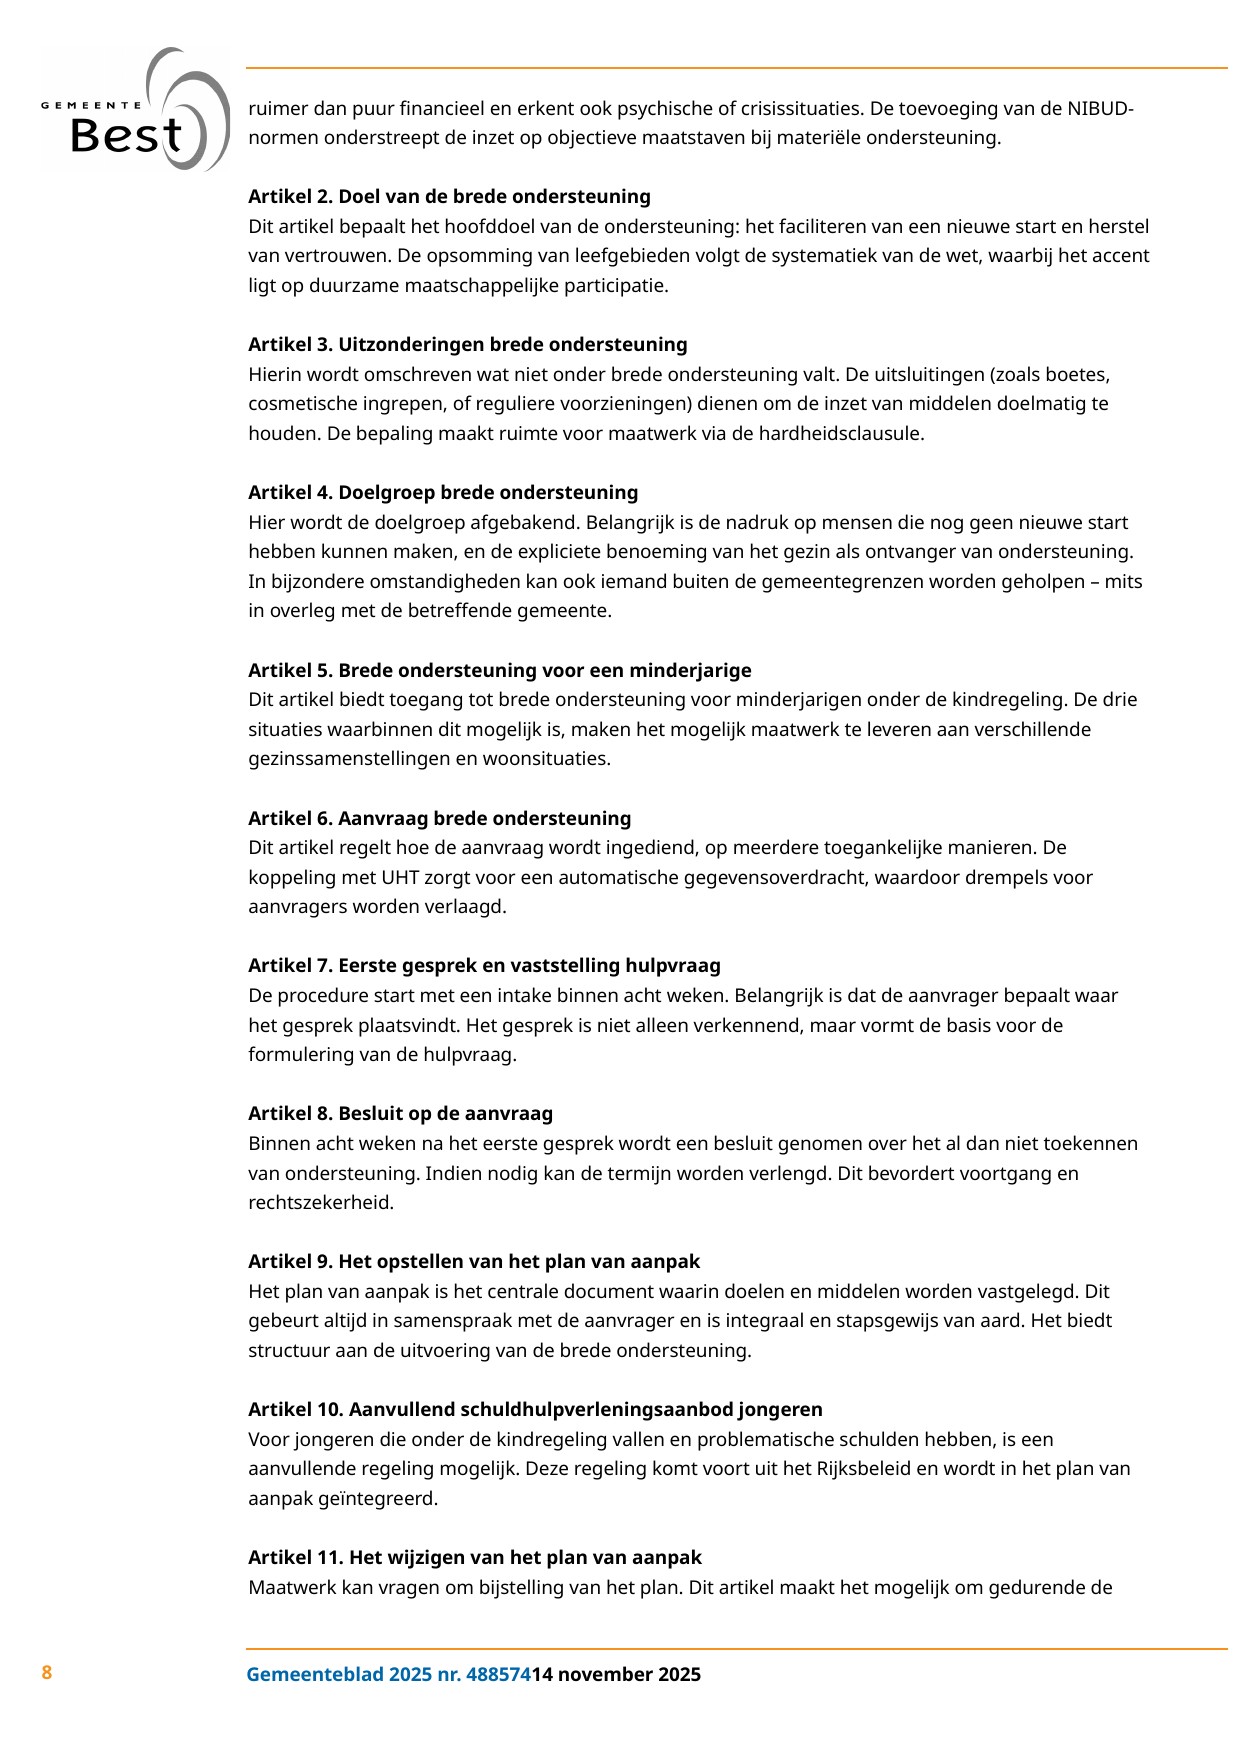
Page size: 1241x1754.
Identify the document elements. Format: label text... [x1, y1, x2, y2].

text Binnen acht weken na het eerste gesprek wordt een besluit genomen over het al dan niet toekennen van ondersteuning. Indien nodig kan de termijn worden verlengd. Dit bevordert voortgang en rechtszekerheid. [248, 1130, 1152, 1215]
text Het plan van aanpak is het centrale document waarin doelen en middelen worden vastgelegd. Dit gebeurt altijd in samenspraak met de aanvrager en is integraal en stapsgewijs van aard. Het biedt structuur aan de uitvoering van de brede ondersteuning. [248, 1278, 1152, 1363]
text De procedure start met een intake binnen acht weken. Belangrijk is dat de aanvrager bepaalt waar het gesprek plaatsvindt. Het gesprek is niet alleen verkennend, maar vormt de basis voor de formulering van de hulpvraag. [248, 982, 1152, 1067]
text Hierin wordt omschreven wat niet onder brede ondersteuning valt. De uitsluitingen (zoals boetes, cosmetische ingrepen, of reguliere voorzieningen) dienen om de inzet van middelen doelmatig te houden. De bepaling maakt ruimte voor maatwerk via de hardheidsclausule. [248, 361, 1152, 446]
text Artikel 7. Eerste gesprek en vaststelling hulpvraag [248, 953, 1152, 978]
text Maatwerk kan vragen om bijstelling van het plan. Dit artikel maakt het mogelijk om gedurende de [248, 1574, 1152, 1600]
text Artikel 4. Doelgroep brede ondersteuning [248, 479, 1152, 505]
text Artikel 5. Brede ondersteuning voor een minderjarige [248, 657, 1152, 683]
text Artikel 9. Het opstellen van het plan van aanpak [248, 1248, 1152, 1274]
text Voor jongeren die onder de kindregeling vallen en problematische schulden hebben, is een aanvullende regeling mogelijk. Deze regeling komt voort uit het Rijksbeleid en wordt in het plan van aanpak geïntegreerd. [248, 1426, 1152, 1511]
text ruimer dan puur financieel en erkent ook psychische of crisissituaties. De toevoeging van de NIBUD-normen onderstreept de inzet op objectieve maatstaven bij materiële ondersteuning. [248, 95, 1152, 150]
text Artikel 8. Besluit op de aanvraag [248, 1101, 1152, 1126]
text Artikel 3. Uitzonderingen brede ondersteuning [248, 331, 1152, 357]
text Artikel 11. Het wijzigen van het plan van aanpak [248, 1544, 1152, 1570]
text Artikel 6. Aanvraag brede ondersteuning [248, 805, 1152, 831]
picture [41, 47, 231, 172]
text Dit artikel regelt hoe de aanvraag wordt ingediend, op meerdere toegankelijke manieren. De koppeling met UHT zorgt voor een automatische gegevensoverdracht, waardoor drempels voor aanvragers worden verlaagd. [248, 834, 1152, 919]
text Artikel 10. Aanvullend schuldhulpverleningsaanbod jongeren [248, 1396, 1152, 1422]
text Dit artikel bepaalt het hoofddoel van de ondersteuning: het faciliteren van een nieuwe start en herstel van vertrouwen. De opsomming van leefgebieden volgt de systematiek van de wet, waarbij het accent ligt op duurzame maatschappelijke participatie. [248, 213, 1152, 298]
text Artikel 2. Doel van de brede ondersteuning [248, 183, 1152, 209]
text Hier wordt de doelgroep afgebakend. Belangrijk is de nadruk op mensen die nog geen nieuwe start hebben kunnen maken, en de expliciete benoeming van het gezin als ontvanger van ondersteuning. In bijzondere omstandigheden kan ook iemand buiten de gemeentegrenzen worden geholpen – mits in overleg met de betreffende gemeente. [248, 509, 1152, 623]
text Dit artikel biedt toegang tot brede ondersteuning voor minderjarigen onder de kindregeling. De drie situaties waarbinnen dit mogelijk is, maken het mogelijk maatwerk te leveren aan verschillende gezinssamenstellingen en woonsituaties. [248, 686, 1152, 771]
